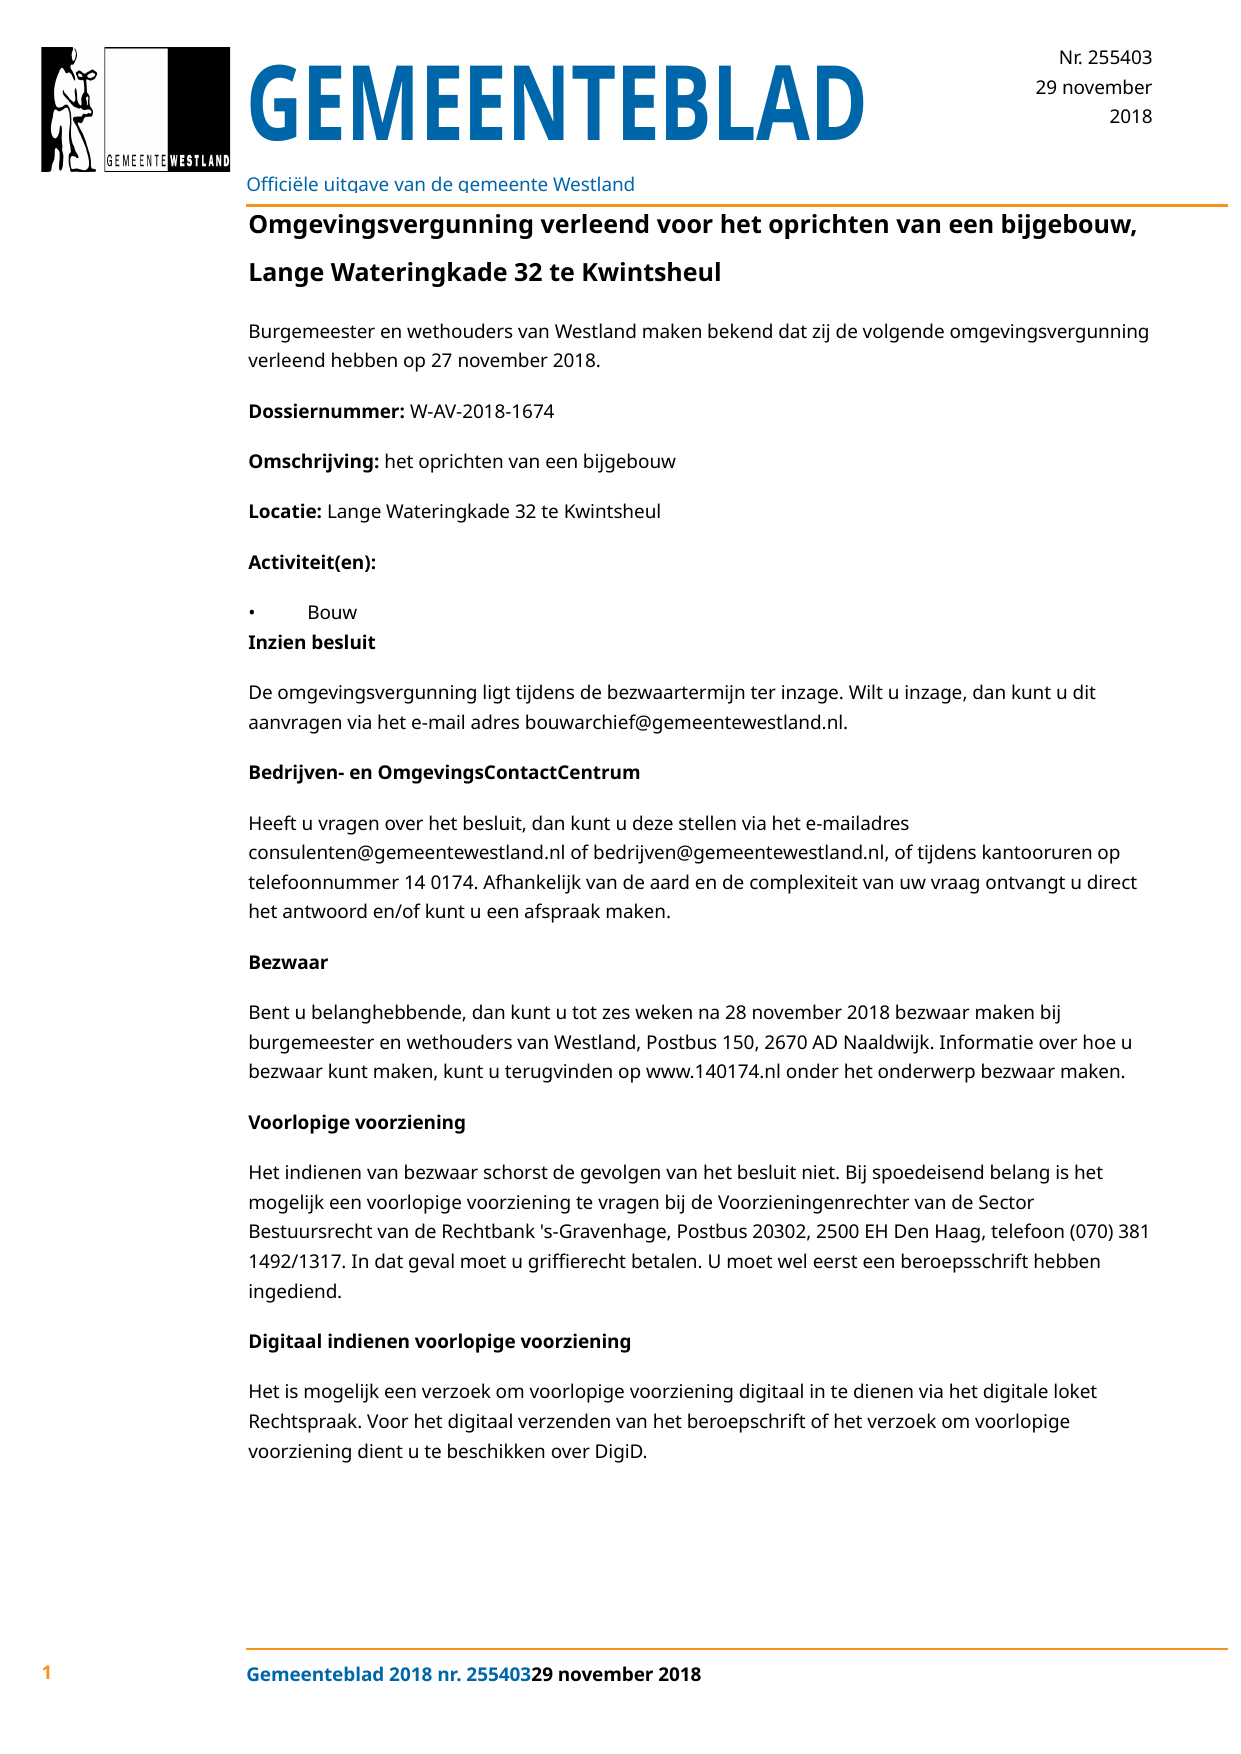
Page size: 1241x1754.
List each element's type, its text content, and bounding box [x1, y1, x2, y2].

picture [41, 47, 231, 172]
list Bouw [248, 599, 1152, 625]
text Dossiernummer: W-AV-2018-1674 [248, 398, 1152, 424]
text Het is mogelijk een verzoek om voorlopige voorziening digitaal in te dienen via het digitale loket Rechtspraak. Voor het digitaal verzenden van het beroepschrift of het verzoek om voorlopige voorziening dient u te beschikken over DigiD. [248, 1379, 1152, 1464]
text Burgemeester en wethouders van Westland maken bekend dat zij de volgende omgevingsvergunning verleend hebben op 27 november 2018. [248, 318, 1152, 373]
text Bezwaar [248, 949, 1152, 975]
text Locatie: Lange Wateringkade 32 te Kwintsheul [248, 499, 1152, 524]
text Bent u belanghebbende, dan kunt u tot zes weken na 28 november 2018 bezwaar maken bij burgemeester en wethouders van Westland, Postbus 150, 2670 AD Naaldwijk. Informatie over hoe u bezwaar kunt maken, kunt u terugvinden op www.140174.nl onder het onderwerp bezwaar maken. [248, 999, 1152, 1084]
text Voorlopige voorziening [248, 1109, 1152, 1135]
text Het indienen van bezwaar schorst de gevolgen van het besluit niet. Bij spoedeisend belang is het mogelijk een voorlopige voorziening te vragen bij de Voorzieningenrechter van de Sector Bestuursrecht van de Rechtbank 's-Gravenhage, Postbus 20302, 2500 EH Den Haag, telefoon (070) 381 1492/1317. In dat geval moet u griffierecht betalen. U moet wel eerst een beroepsschrift hebben ingediend. [248, 1159, 1152, 1304]
text Heeft u vragen over het besluit, dan kunt u deze stellen via het e-mailadres consulenten@gemeentewestland.nl of bedrijven@gemeentewestland.nl, of tijdens kantooruren op telefoonnummer 14 0174. Afhankelijk van de aard en de complexiteit van uw vraag ontvangt u direct het antwoord en/of kunt u een afspraak maken. [248, 810, 1152, 924]
text Omschrijving: het oprichten van een bijgebouw [248, 448, 1152, 474]
text De omgevingsvergunning ligt tijdens de bezwaartermijn ter inzage. Wilt u inzage, dan kunt u dit aanvragen via het e-mail adres bouwarchief@gemeentewestland.nl. [248, 679, 1152, 735]
text Digitaal indienen voorlopige voorziening [248, 1328, 1152, 1354]
text Bedrijven- en OmgevingsContactCentrum [248, 759, 1152, 785]
text Activiteit(en): [248, 549, 1152, 575]
text Omgevingsvergunning verleend voor het oprichten van een bijgebouw, Lange Wateringkade 32 te Kwintsheul [248, 207, 1152, 288]
text Inzien besluit [248, 629, 1152, 655]
